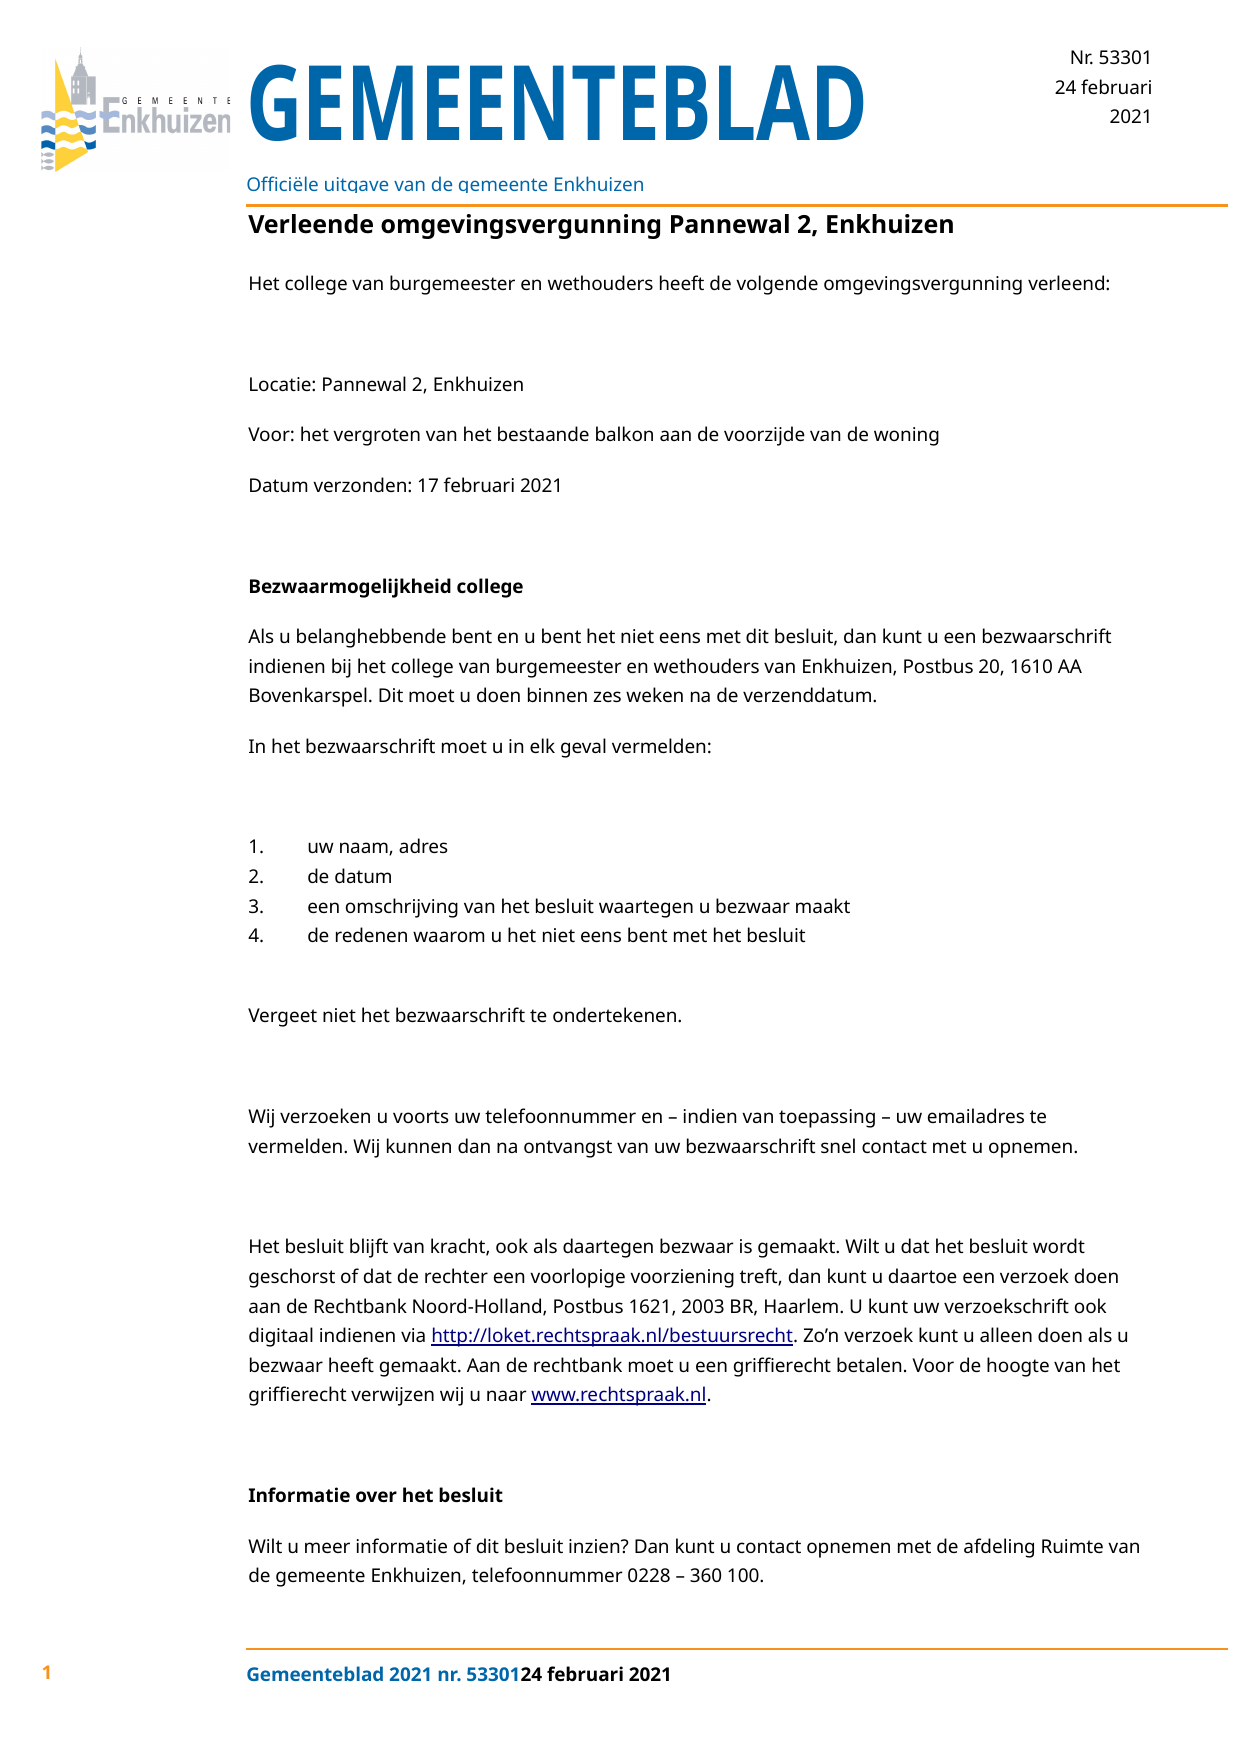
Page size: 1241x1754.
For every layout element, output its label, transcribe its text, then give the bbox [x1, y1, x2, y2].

list de redenen waarom u het niet eens bent met het besluit [248, 922, 1152, 948]
list uw naam, adres [248, 834, 1152, 859]
text In het bezwaarschrift moet u in elk geval vermelden: [248, 733, 1152, 758]
list een omschrijving van het besluit waartegen u bezwaar maakt [248, 893, 1152, 918]
text Wilt u meer informatie of dit besluit inzien? Dan kunt u contact opnemen met de afdeling Ruimte van de gemeente Enkhuizen, telefoonnummer 0228 – 360 100. [248, 1533, 1152, 1588]
text Vergeet niet het bezwaarschrift te ondertekenen. [248, 1002, 1152, 1028]
text Verleende omgevingsvergunning Pannewal 2, Enkhuizen [248, 207, 1152, 241]
text Informatie over het besluit [248, 1482, 1152, 1508]
text Het besluit blijft van kracht, ook als daartegen bezwaar is gemaakt. Wilt u dat het besluit wordt geschorst of dat de rechter een voorlopige voorziening treft, dan kunt u daartoe een verzoek doen aan de Rechtbank Noord-Holland, Postbus 1621, 2003 BR, Haarlem. U kunt uw verzoekschrift ook digitaal indienen via http://loket.rechtspraak.nl/bestuursrecht. Zo’n verzoek kunt u alleen doen als u bezwaar heeft gemaakt. Aan de rechtbank moet u een griffierecht betalen. Voor de hoogte van het griffierecht verwijzen wij u naar www.rechtspraak.nl. [248, 1234, 1152, 1407]
picture [41, 47, 231, 172]
text Als u belanghebbende bent en u bent het niet eens met dit besluit, dan kunt u een bezwaarschrift indienen bij het college van burgemeester en wethouders van Enkhuizen, Postbus 20, 1610 AA Bovenkarspel. Dit moet u doen binnen zes weken na de verzenddatum. [248, 623, 1152, 708]
text Voor: het vergroten van het bestaande balkon aan de voorzijde van de woning [248, 422, 1152, 447]
text Locatie: Pannewal 2, Enkhuizen [248, 371, 1152, 397]
text Bezwaarmogelijkheid college [248, 573, 1152, 598]
text Datum verzonden: 17 februari 2021 [248, 472, 1152, 498]
text Het college van burgemeester en wethouders heeft de volgende omgevingsvergunning verleend: [248, 270, 1152, 296]
text Wij verzoeken u voorts uw telefoonnummer en – indien van toepassing – uw emailadres te vermelden. Wij kunnen dan na ontvangst van uw bezwaarschrift snel contact met u opnemen. [248, 1103, 1152, 1158]
list de datum [248, 863, 1152, 889]
